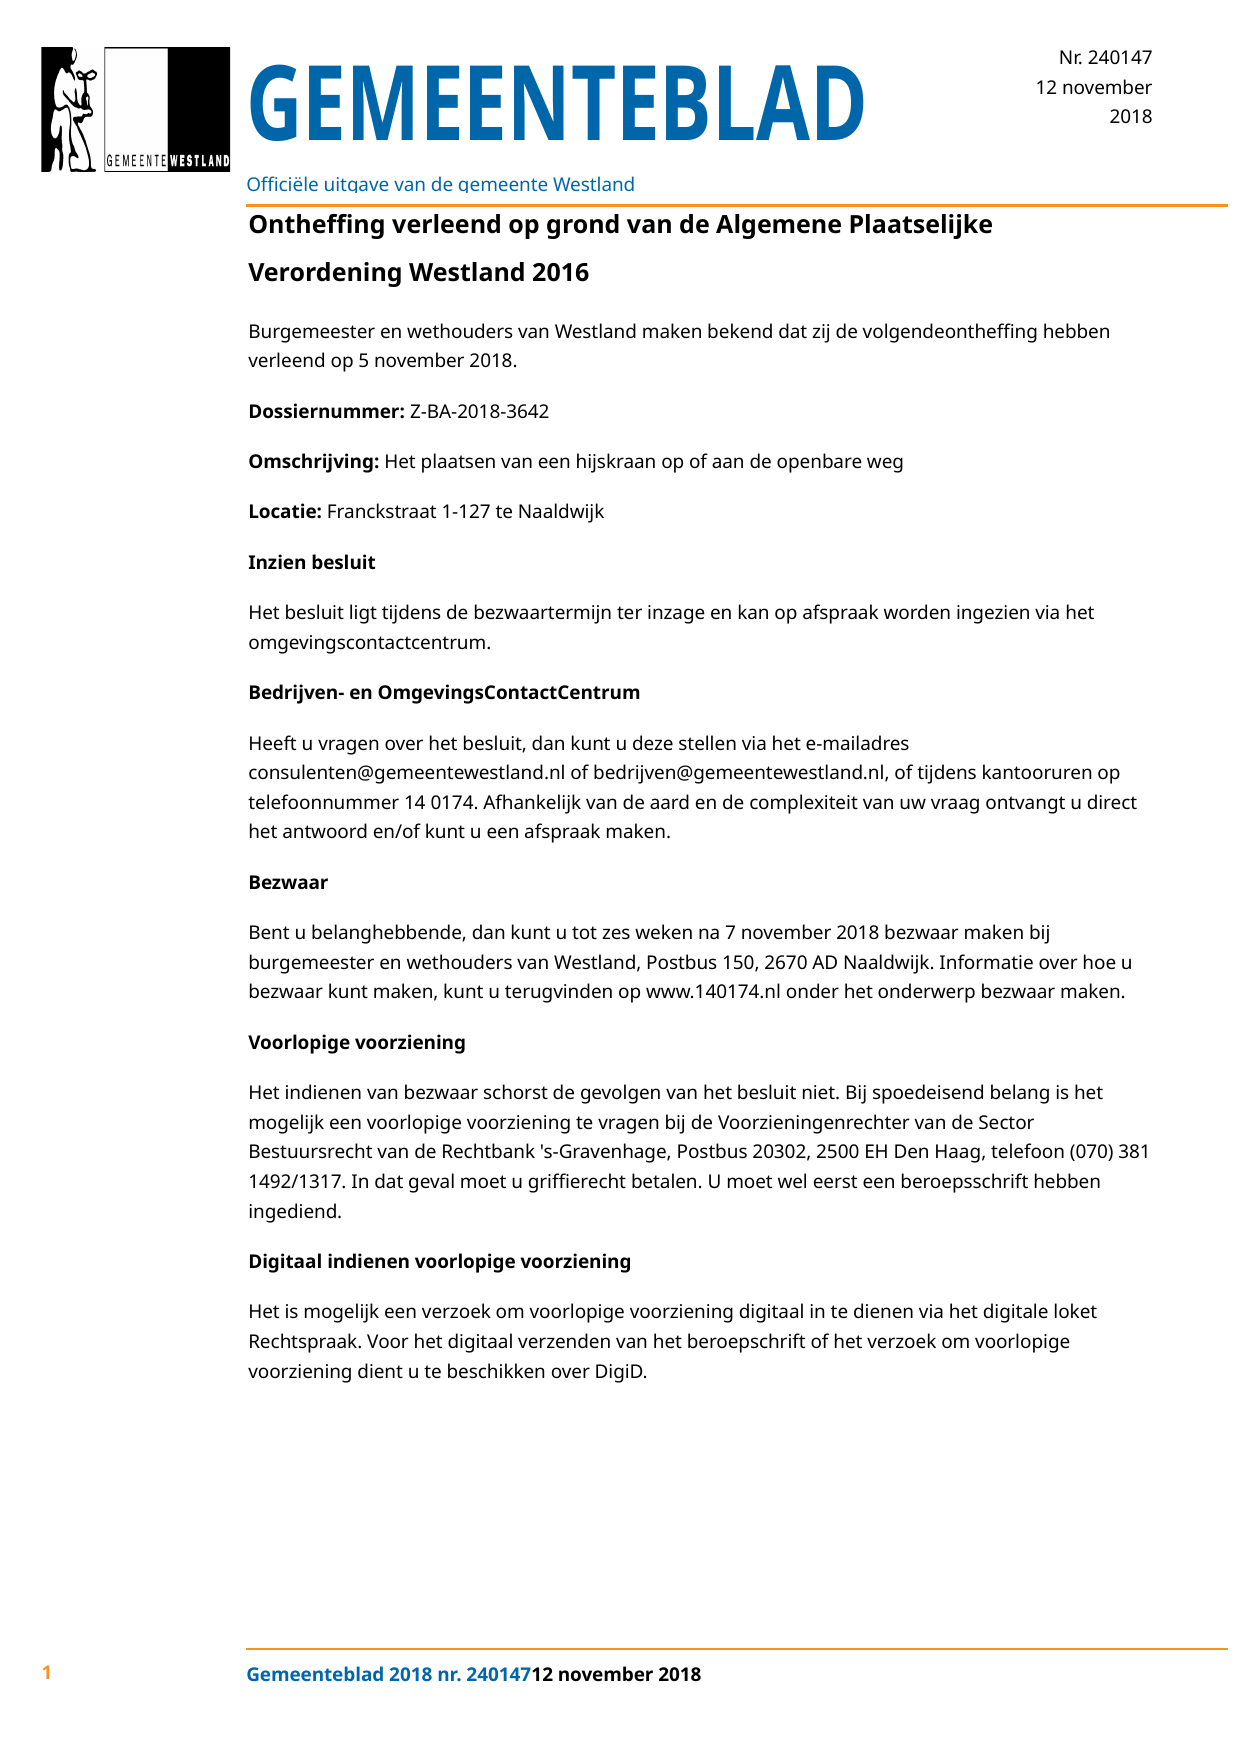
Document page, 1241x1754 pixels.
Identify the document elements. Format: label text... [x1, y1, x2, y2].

text Omschrijving: Het plaatsen van een hijskraan op of aan de openbare weg [248, 448, 1152, 474]
text Bedrijven- en OmgevingsContactCentrum [248, 679, 1152, 705]
text Ontheffing verleend op grond van de Algemene Plaatselijke Verordening Westland 2016 [248, 207, 1152, 288]
text Burgemeester en wethouders van Westland maken bekend dat zij de volgendeontheffing hebben verleend op 5 november 2018. [248, 318, 1152, 373]
text Locatie: Franckstraat 1-127 te Naaldwijk [248, 499, 1152, 524]
text Inzien besluit [248, 549, 1152, 575]
text Heeft u vragen over het besluit, dan kunt u deze stellen via het e-mailadres consulenten@gemeentewestland.nl of bedrijven@gemeentewestland.nl, of tijdens kantooruren op telefoonnummer 14 0174. Afhankelijk van de aard en de complexiteit van uw vraag ontvangt u direct het antwoord en/of kunt u een afspraak maken. [248, 730, 1152, 844]
text Bezwaar [248, 869, 1152, 895]
text Het is mogelijk een verzoek om voorlopige voorziening digitaal in te dienen via het digitale loket Rechtspraak. Voor het digitaal verzenden van het beroepschrift of het verzoek om voorlopige voorziening dient u te beschikken over DigiD. [248, 1299, 1152, 1384]
text Dossiernummer: Z-BA-2018-3642 [248, 398, 1152, 424]
text Voorlopige voorziening [248, 1029, 1152, 1055]
text Het besluit ligt tijdens de bezwaartermijn ter inzage en kan op afspraak worden ingezien via het omgevingscontactcentrum. [248, 599, 1152, 655]
text Digitaal indienen voorlopige voorziening [248, 1248, 1152, 1274]
text Bent u belanghebbende, dan kunt u tot zes weken na 7 november 2018 bezwaar maken bij burgemeester en wethouders van Westland, Postbus 150, 2670 AD Naaldwijk. Informatie over hoe u bezwaar kunt maken, kunt u terugvinden op www.140174.nl onder het onderwerp bezwaar maken. [248, 919, 1152, 1004]
text Het indienen van bezwaar schorst de gevolgen van het besluit niet. Bij spoedeisend belang is het mogelijk een voorlopige voorziening te vragen bij de Voorzieningenrechter van de Sector Bestuursrecht van de Rechtbank 's-Gravenhage, Postbus 20302, 2500 EH Den Haag, telefoon (070) 381 1492/1317. In dat geval moet u griffierecht betalen. U moet wel eerst een beroepsschrift hebben ingediend. [248, 1079, 1152, 1224]
picture [41, 47, 231, 172]
